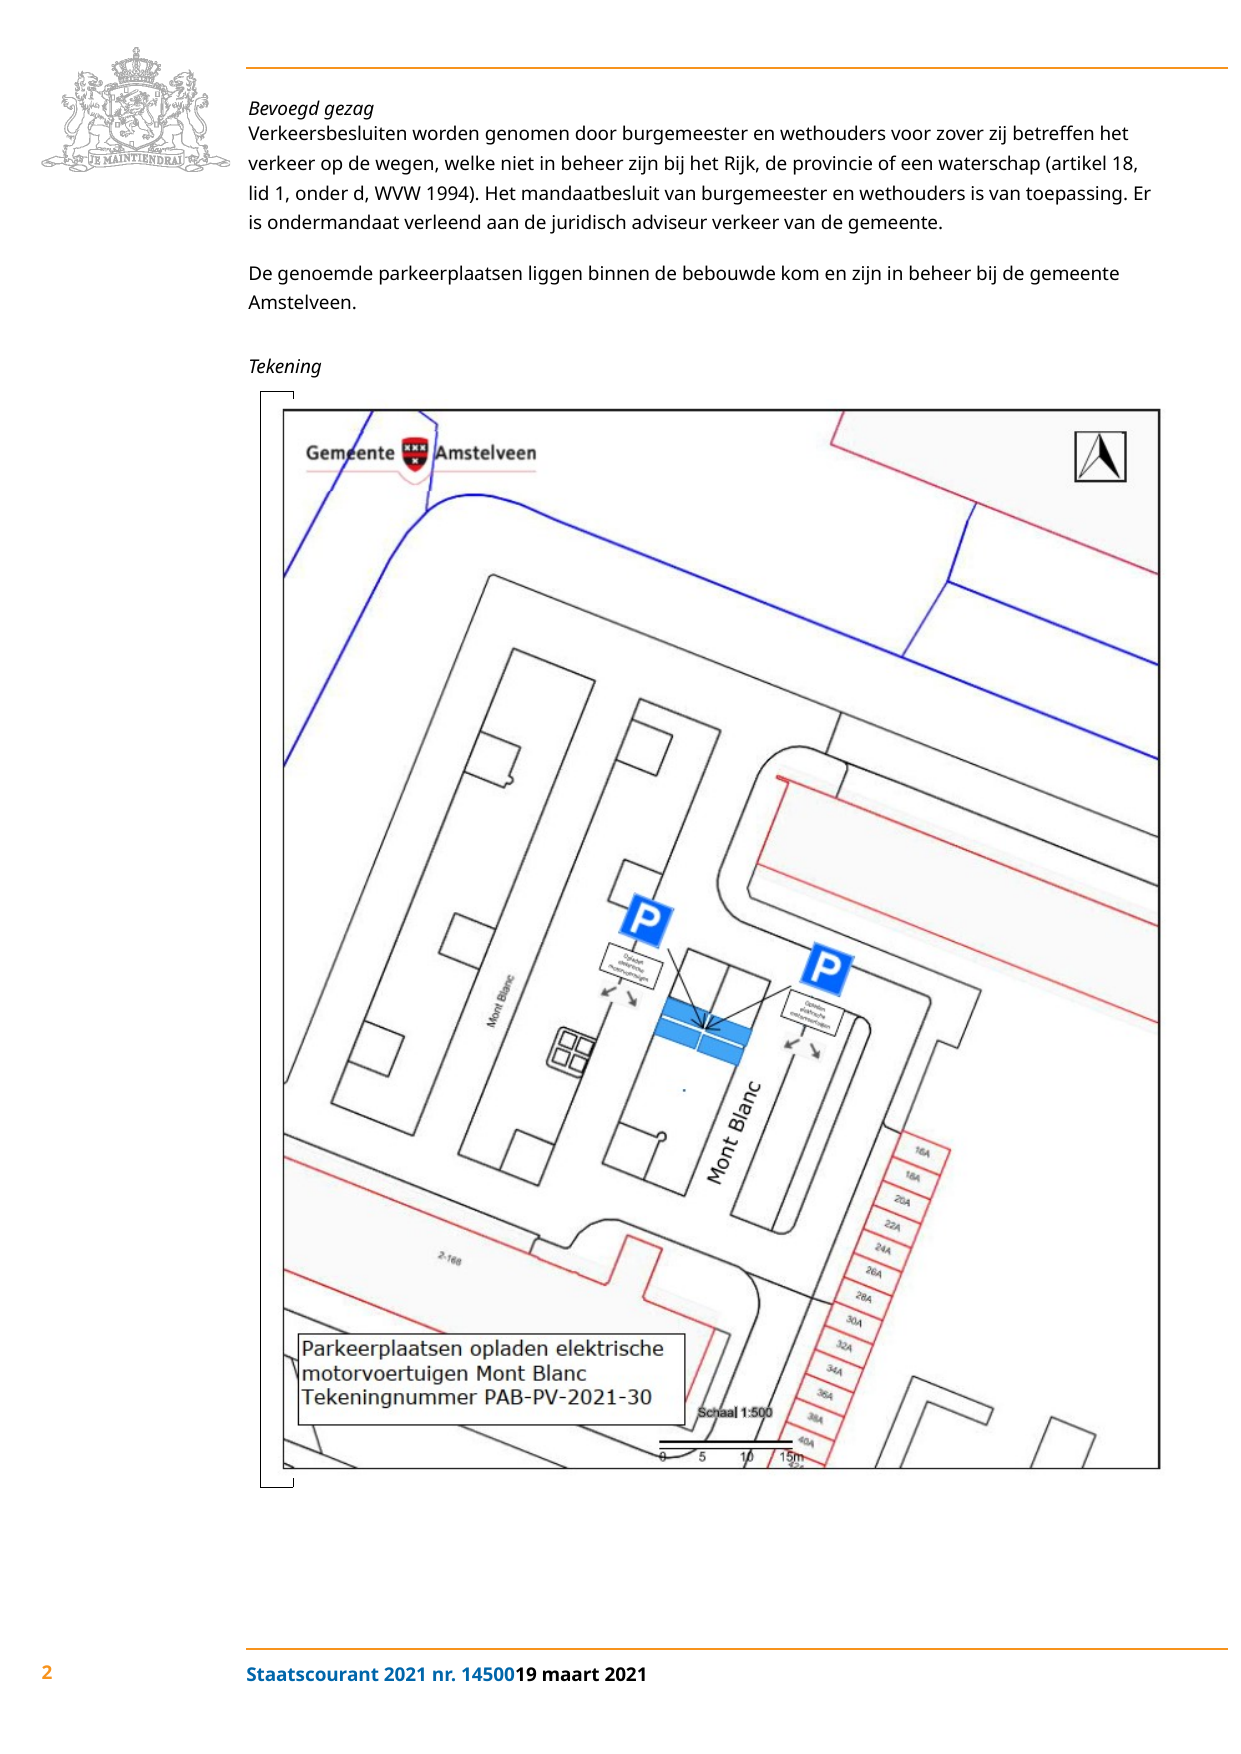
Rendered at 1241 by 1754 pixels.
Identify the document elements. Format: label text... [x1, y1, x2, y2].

text Tekening [248, 353, 1152, 379]
text Verkeersbesluiten worden genomen door burgemeester en wethouders voor zover zij betreffen het verkeer op de wegen, welke niet in beheer zijn bij het Rijk, de provincie of een waterschap (artikel 18, lid 1, onder d, WVW 1994). Het mandaatbesluit van burgemeester en wethouders is van toepassing. Er is ondermandaat verleend aan de juridisch adviseur verkeer van de gemeente. [248, 121, 1152, 235]
text Bevoegd gezag [248, 95, 1152, 121]
picture [268, 399, 1173, 1478]
text De genoemde parkeerplaatsen liggen binnen de bebouwde kom en zijn in beheer bij de gemeente Amstelveen. [248, 260, 1152, 315]
picture [41, 47, 231, 172]
